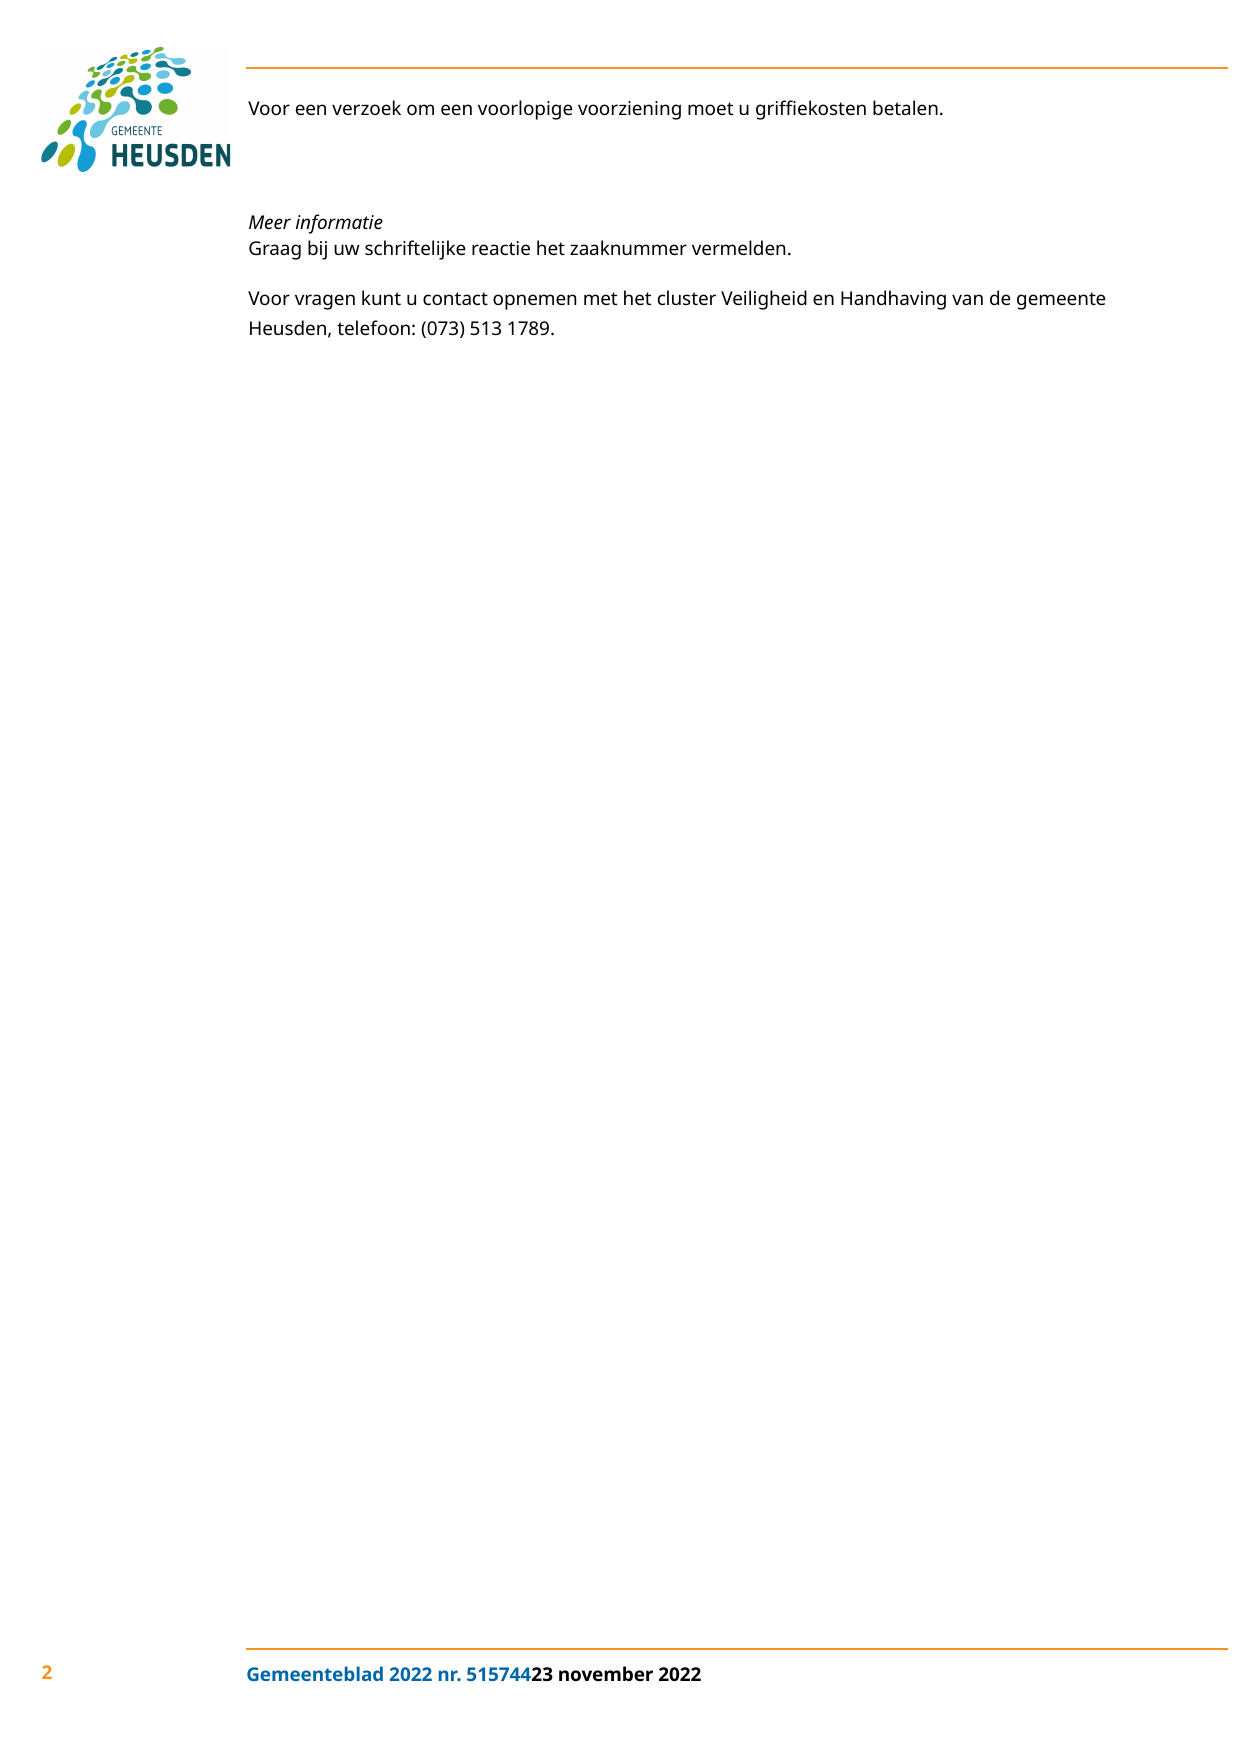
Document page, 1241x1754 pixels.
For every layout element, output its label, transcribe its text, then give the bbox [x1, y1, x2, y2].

text Meer informatie [248, 209, 1152, 235]
text Voor een verzoek om een voorlopige voorziening moet u griffiekosten betalen. [248, 95, 1152, 121]
text Graag bij uw schriftelijke reactie het zaaknummer vermelden. [248, 235, 1152, 261]
text Voor vragen kunt u contact opnemen met het cluster Veiligheid en Handhaving van de gemeente Heusden, telefoon: (073) 513 1789. [248, 285, 1152, 341]
picture [41, 47, 231, 172]
